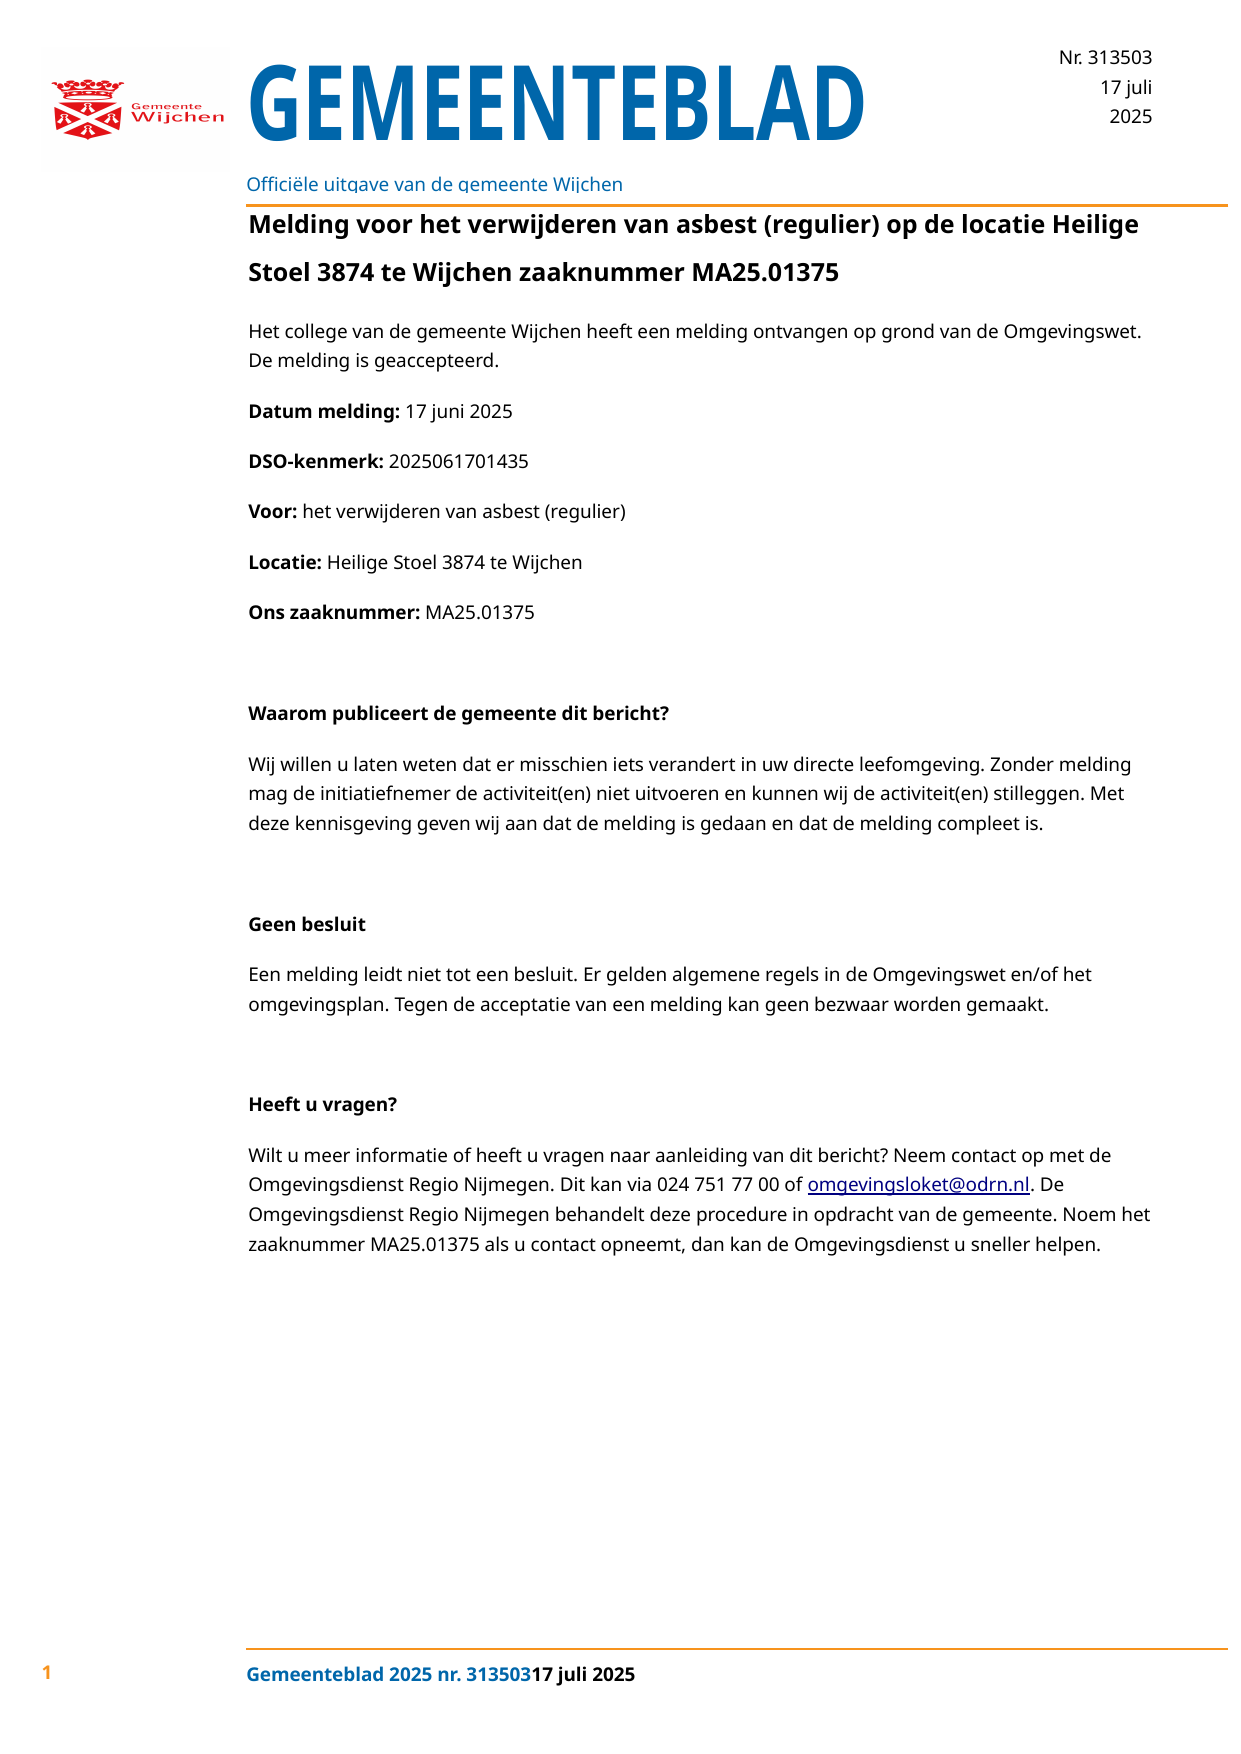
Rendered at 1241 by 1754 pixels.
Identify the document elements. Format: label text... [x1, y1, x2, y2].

text Geen besluit [248, 911, 1152, 937]
text Locatie: Heilige Stoel 3874 te Wijchen [248, 549, 1152, 575]
text Datum melding: 17 juni 2025 [248, 398, 1152, 424]
text Melding voor het verwijderen van asbest (regulier) op de locatie Heilige Stoel 3874 te Wijchen zaaknummer MA25.01375 [248, 207, 1152, 288]
text Wilt u meer informatie of heeft u vragen naar aanleiding van dit bericht? Neem contact op met de Omgevingsdienst Regio Nijmegen. Dit kan via 024 751 77 00 of omgevingsloket@odrn.nl. De Omgevingsdienst Regio Nijmegen behandelt deze procedure in opdracht van de gemeente. Noem het zaaknummer MA25.01375 als u contact opneemt, dan kan de Omgevingsdienst u sneller helpen. [248, 1142, 1152, 1257]
text Ons zaaknummer: MA25.01375 [248, 599, 1152, 625]
text Waarom publiceert de gemeente dit bericht? [248, 700, 1152, 726]
picture [41, 47, 231, 172]
text Voor: het verwijderen van asbest (regulier) [248, 499, 1152, 524]
text Het college van de gemeente Wijchen heeft een melding ontvangen op grond van de Omgevingswet. De melding is geaccepteerd. [248, 318, 1152, 373]
text Een melding leidt niet tot een besluit. Er gelden algemene regels in de Omgevingswet en/of het omgevingsplan. Tegen de acceptatie van een melding kan geen bezwaar worden gemaakt. [248, 961, 1152, 1017]
text DSO-kenmerk: 2025061701435 [248, 448, 1152, 474]
text Wij willen u laten weten dat er misschien iets verandert in uw directe leefomgeving. Zonder melding mag de initiatiefnemer de activiteit(en) niet uitvoeren en kunnen wij de activiteit(en) stilleggen. Met deze kennisgeving geven wij aan dat de melding is gedaan en dat de melding compleet is. [248, 751, 1152, 836]
text Heeft u vragen? [248, 1092, 1152, 1117]
